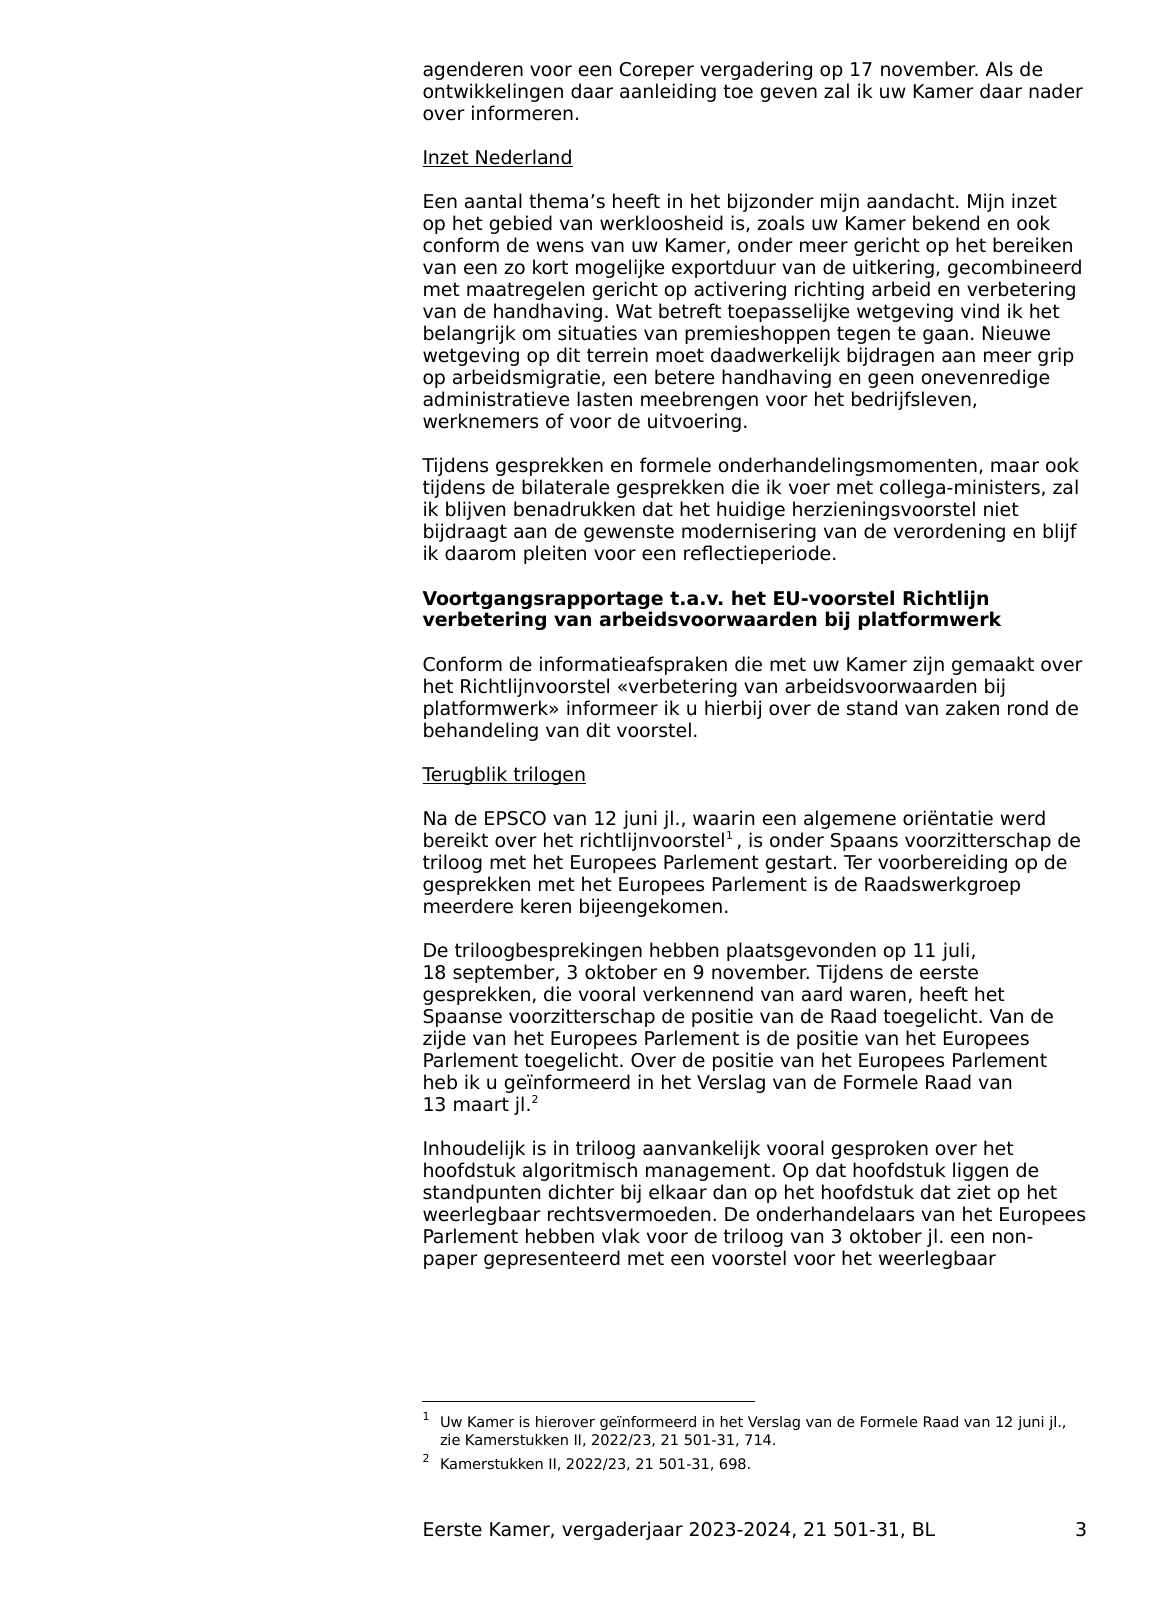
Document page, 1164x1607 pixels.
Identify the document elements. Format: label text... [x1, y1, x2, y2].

text agenderen voor een Coreper vergadering op 17 november. Als de ontwikkelingen daar aanleiding toe geven zal ik uw Kamer daar nader over informeren. [422, 59, 1087, 125]
text De triloogbesprekingen hebben plaatsgevonden op 11 juli, 18 september, 3 oktober en 9 november. Tijdens de eerste gesprekken, die vooral verkennend van aard waren, heeft het Spaanse voorzitterschap de positie van de Raad toegelicht. Van de zijde van het Europees Parlement is de positie van het Europees Parlement toegelicht. Over de positie van het Europees Parlement heb ik u geïnformeerd in het Verslag van de Formele Raad van 13 maart jl. [422, 940, 1087, 1116]
text Na de EPSCO van 12 juni jl., waarin een algemene oriëntatie werd bereikt over het richtlijnvoorstel, is onder Spaans voorzitterschap de triloog met het Europees Parlement gestart. Ter voorbereiding op de gesprekken met het Europees Parlement is de Raadswerkgroep meerdere keren bijeengekomen. [422, 808, 1087, 918]
text Kamerstukken II, 2022/23, 21 501-31, 698. [422, 1452, 1087, 1474]
text Inhoudelijk is in triloog aanvankelijk vooral gesproken over het hoofdstuk algoritmisch management. Op dat hoofdstuk liggen de standpunten dichter bij elkaar dan op het hoofdstuk dat ziet op het weerlegbaar rechtsvermoeden. De onderhandelaars van het Europees Parlement hebben vlak voor de triloog van 3 oktober jl. een non-paper gepresenteerd met een voorstel voor het weerlegbaar [422, 1138, 1087, 1292]
text Conform de informatieafspraken die met uw Kamer zijn gemaakt over het Richtlijnvoorstel «verbetering van arbeidsvoorwaarden bij platformwerk» informeer ik u hierbij over de stand van zaken rond de behandeling van dit voorstel. [422, 653, 1087, 741]
subtitle Terugblik trilogen [422, 764, 1087, 786]
subtitle Voortgangsrapportage t.a.v. het EU-voorstel Richtlijn verbetering van arbeidsvoorwaarden bij platformwerk [422, 587, 1087, 631]
text Uw Kamer is hierover geïnformeerd in het Verslag van de Formele Raad van 12 juni jl., zie Kamerstukken II, 2022/23, 21 501-31, 714. [422, 1410, 1087, 1449]
text Een aantal thema’s heeft in het bijzonder mijn aandacht. Mijn inzet op het gebied van werkloosheid is, zoals uw Kamer bekend en ook conform de wens van uw Kamer, onder meer gericht op het bereiken van een zo kort mogelijke exportduur van de uitkering, gecombineerd met maatregelen gericht op activering richting arbeid en verbetering van de handhaving. Wat betreft toepasselijke wetgeving vind ik het belangrijk om situaties van premieshoppen tegen te gaan. Nieuwe wetgeving op dit terrein moet daadwerkelijk bijdragen aan meer grip op arbeidsmigratie, een betere handhaving en geen onevenredige administratieve lasten meebrengen voor het bedrijfsleven, werknemers of voor de uitvoering. [422, 191, 1087, 433]
subtitle Inzet Nederland [422, 147, 1087, 169]
text Tijdens gesprekken en formele onderhandelingsmomenten, maar ook tijdens de bilaterale gesprekken die ik voer met collega-ministers, zal ik blijven benadrukken dat het huidige herzieningsvoorstel niet bijdraagt aan de gewenste modernisering van de verordening en blijf ik daarom pleiten voor een reflectieperiode. [422, 455, 1087, 565]
